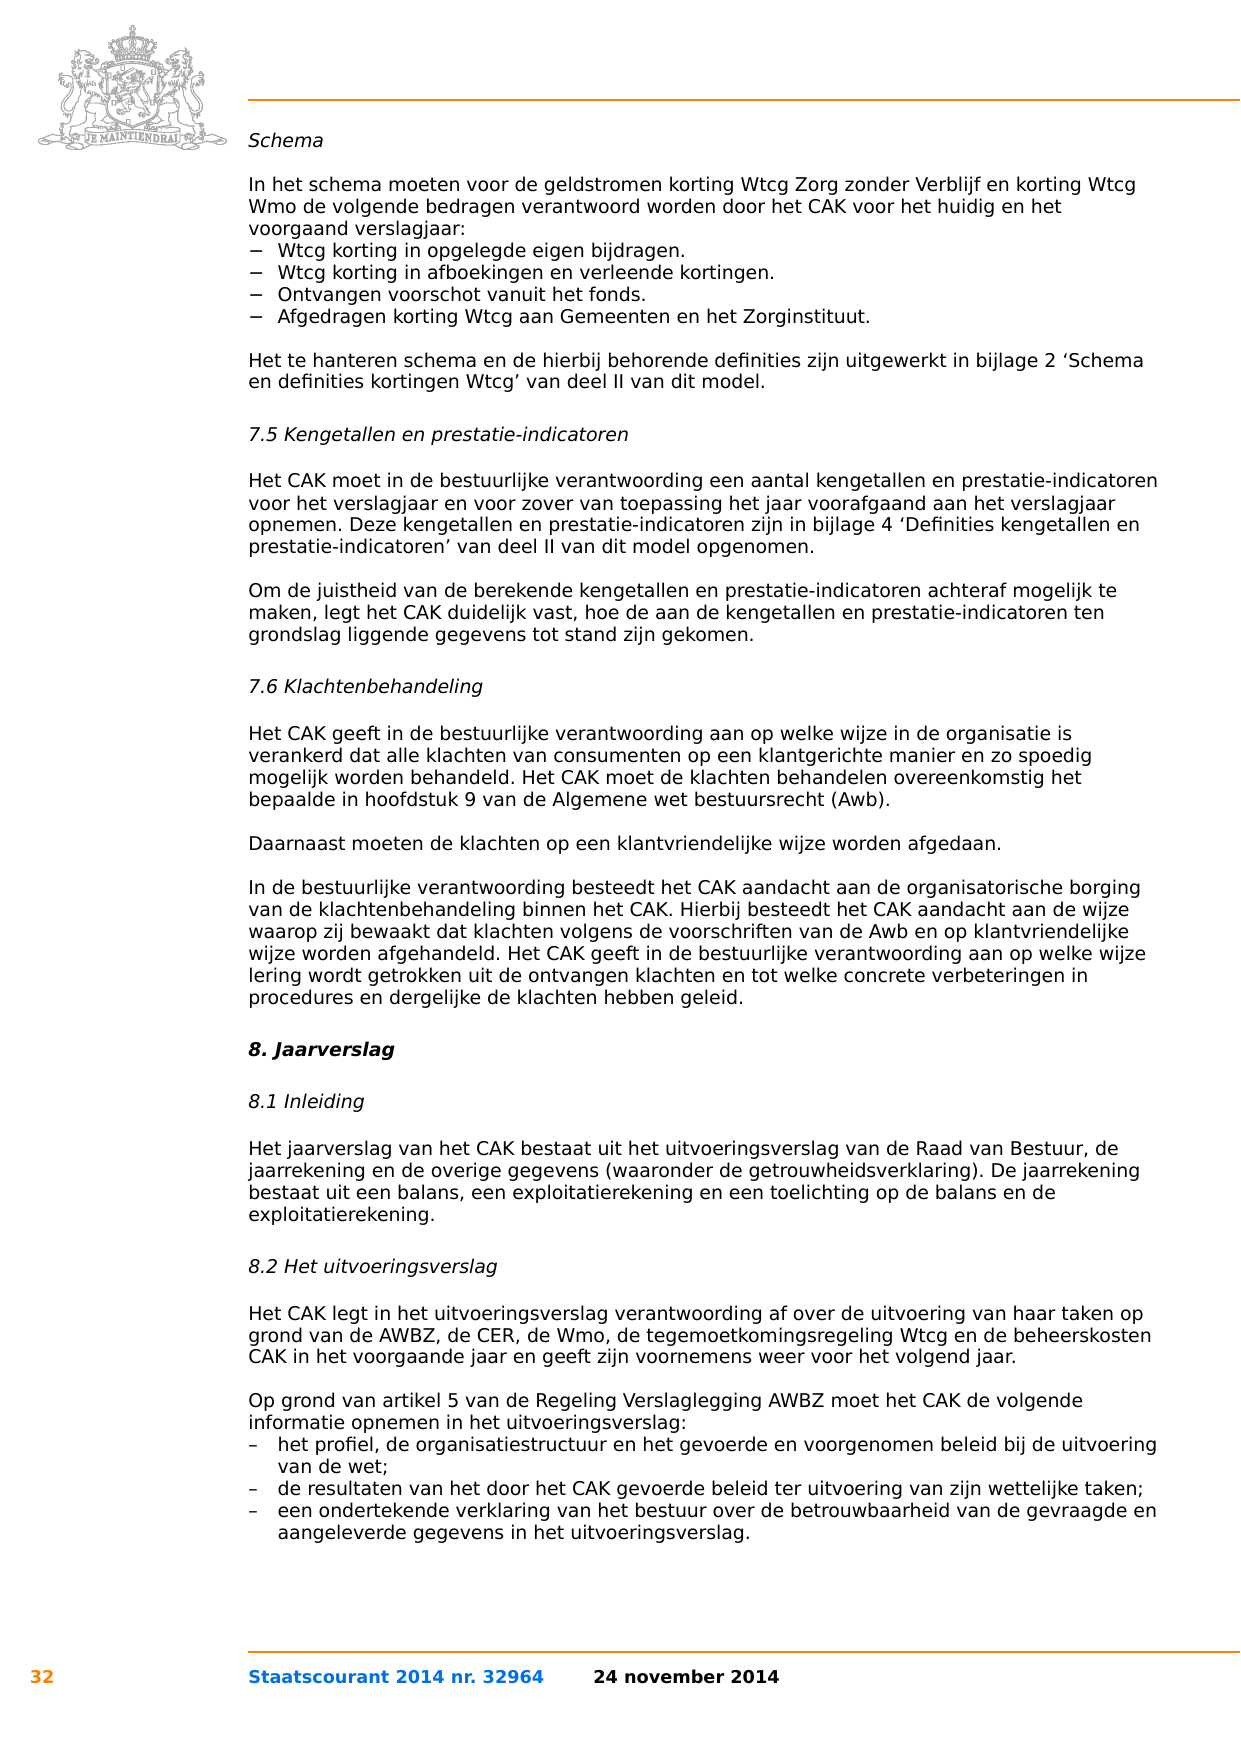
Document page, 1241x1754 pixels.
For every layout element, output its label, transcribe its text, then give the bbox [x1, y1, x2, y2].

text − Afgedragen korting Wtcg aan Gemeenten en het Zorginstituut. [248, 306, 1163, 328]
subtitle 8.2 Het uitvoeringsverslag [248, 1256, 1163, 1277]
subtitle 7.5 Kengetallen en prestatie-indicatoren [248, 423, 1163, 445]
text In het schema moeten voor de geldstromen korting Wtcg Zorg zonder Verblijf en korting Wtcg Wmo de volgende bedragen verantwoord worden door het CAK voor het huidig en het voorgaand verslagjaar: [248, 174, 1163, 240]
text Het jaarverslag van het CAK bestaat uit het uitvoeringsverslag van de Raad van Bestuur, de jaarrekening en de overige gegevens (waaronder de getrouwheidsverklaring). De jaarrekening bestaat uit een balans, een exploitatierekening en een toelichting op de balans en de exploitatierekening. [248, 1138, 1163, 1226]
text Het CAK moet in de bestuurlijke verantwoording een aantal kengetallen en prestatie-indicatoren voor het verslagjaar en voor zover van toepassing het jaar voorafgaand aan het verslagjaar opnemen. Deze kengetallen en prestatie-indicatoren zijn in bijlage 4 ‘Definities kengetallen en prestatie-indicatoren’ van deel II van dit model opgenomen. [248, 470, 1163, 558]
text Om de juistheid van de berekende kengetallen en prestatie-indicatoren achteraf mogelijk te maken, legt het CAK duidelijk vast, hoe de aan de kengetallen en prestatie-indicatoren ten grondslag liggende gegevens tot stand zijn gekomen. [248, 580, 1163, 646]
text Het te hanteren schema en de hierbij behorende definities zijn uitgewerkt in bijlage 2 ‘Schema en definities kortingen Wtcg’ van deel II van dit model. [248, 349, 1163, 393]
text − Wtcg korting in afboekingen en verleende kortingen. [248, 262, 1163, 284]
text Het CAK geeft in de bestuurlijke verantwoording aan op welke wijze in de organisatie is verankerd dat alle klachten van consumenten op een klantgerichte manier en zo spoedig mogelijk worden behandeld. Het CAK moet de klachten behandelen overeenkomstig het bepaalde in hoofdstuk 9 van de Algemene wet bestuursrecht (Awb). [248, 723, 1163, 811]
picture [38, 25, 227, 150]
text – een ondertekende verklaring van het bestuur over de betrouwbaarheid van de gevraagde en aangeleverde gegevens in het uitvoeringsverslag. [248, 1500, 1163, 1544]
text Het CAK legt in het uitvoeringsverslag verantwoording af over de uitvoering van haar taken op grond van de AWBZ, de CER, de Wmo, de tegemoetkomingsregeling Wtcg en de beheerskosten CAK in het voorgaande jaar en geeft zijn voornemens weer voor het volgend jaar. [248, 1302, 1163, 1368]
subtitle 8. Jaarverslag [248, 1039, 1163, 1061]
text Op grond van artikel 5 van de Regeling Verslaglegging AWBZ moet het CAK de volgende informatie opnemen in het uitvoeringsverslag: [248, 1390, 1163, 1434]
text Daarnaast moeten de klachten op een klantvriendelijke wijze worden afgedaan. [248, 833, 1163, 855]
text In de bestuurlijke verantwoording besteedt het CAK aandacht aan de organisatorische borging van de klachtenbehandeling binnen het CAK. Hierbij besteedt het CAK aandacht aan de wijze waarop zij bewaakt dat klachten volgens de voorschriften van de Awb en op klantvriendelijke wijze worden afgehandeld. Het CAK geeft in de bestuurlijke verantwoording aan op welke wijze lering wordt getrokken uit de ontvangen klachten en tot welke concrete verbeteringen in procedures en dergelijke de klachten hebben geleid. [248, 877, 1163, 1009]
text – de resultaten van het door het CAK gevoerde beleid ter uitvoering van zijn wettelijke taken; [248, 1478, 1163, 1500]
subtitle 7.6 Klachtenbehandeling [248, 676, 1163, 698]
subtitle 8.1 Inleiding [248, 1091, 1163, 1113]
subtitle Schema [248, 130, 1163, 152]
text − Wtcg korting in opgelegde eigen bijdragen. [248, 240, 1163, 262]
text − Ontvangen voorschot vanuit het fonds. [248, 284, 1163, 306]
text – het profiel, de organisatiestructuur en het gevoerde en voorgenomen beleid bij de uitvoering van de wet; [248, 1434, 1163, 1478]
